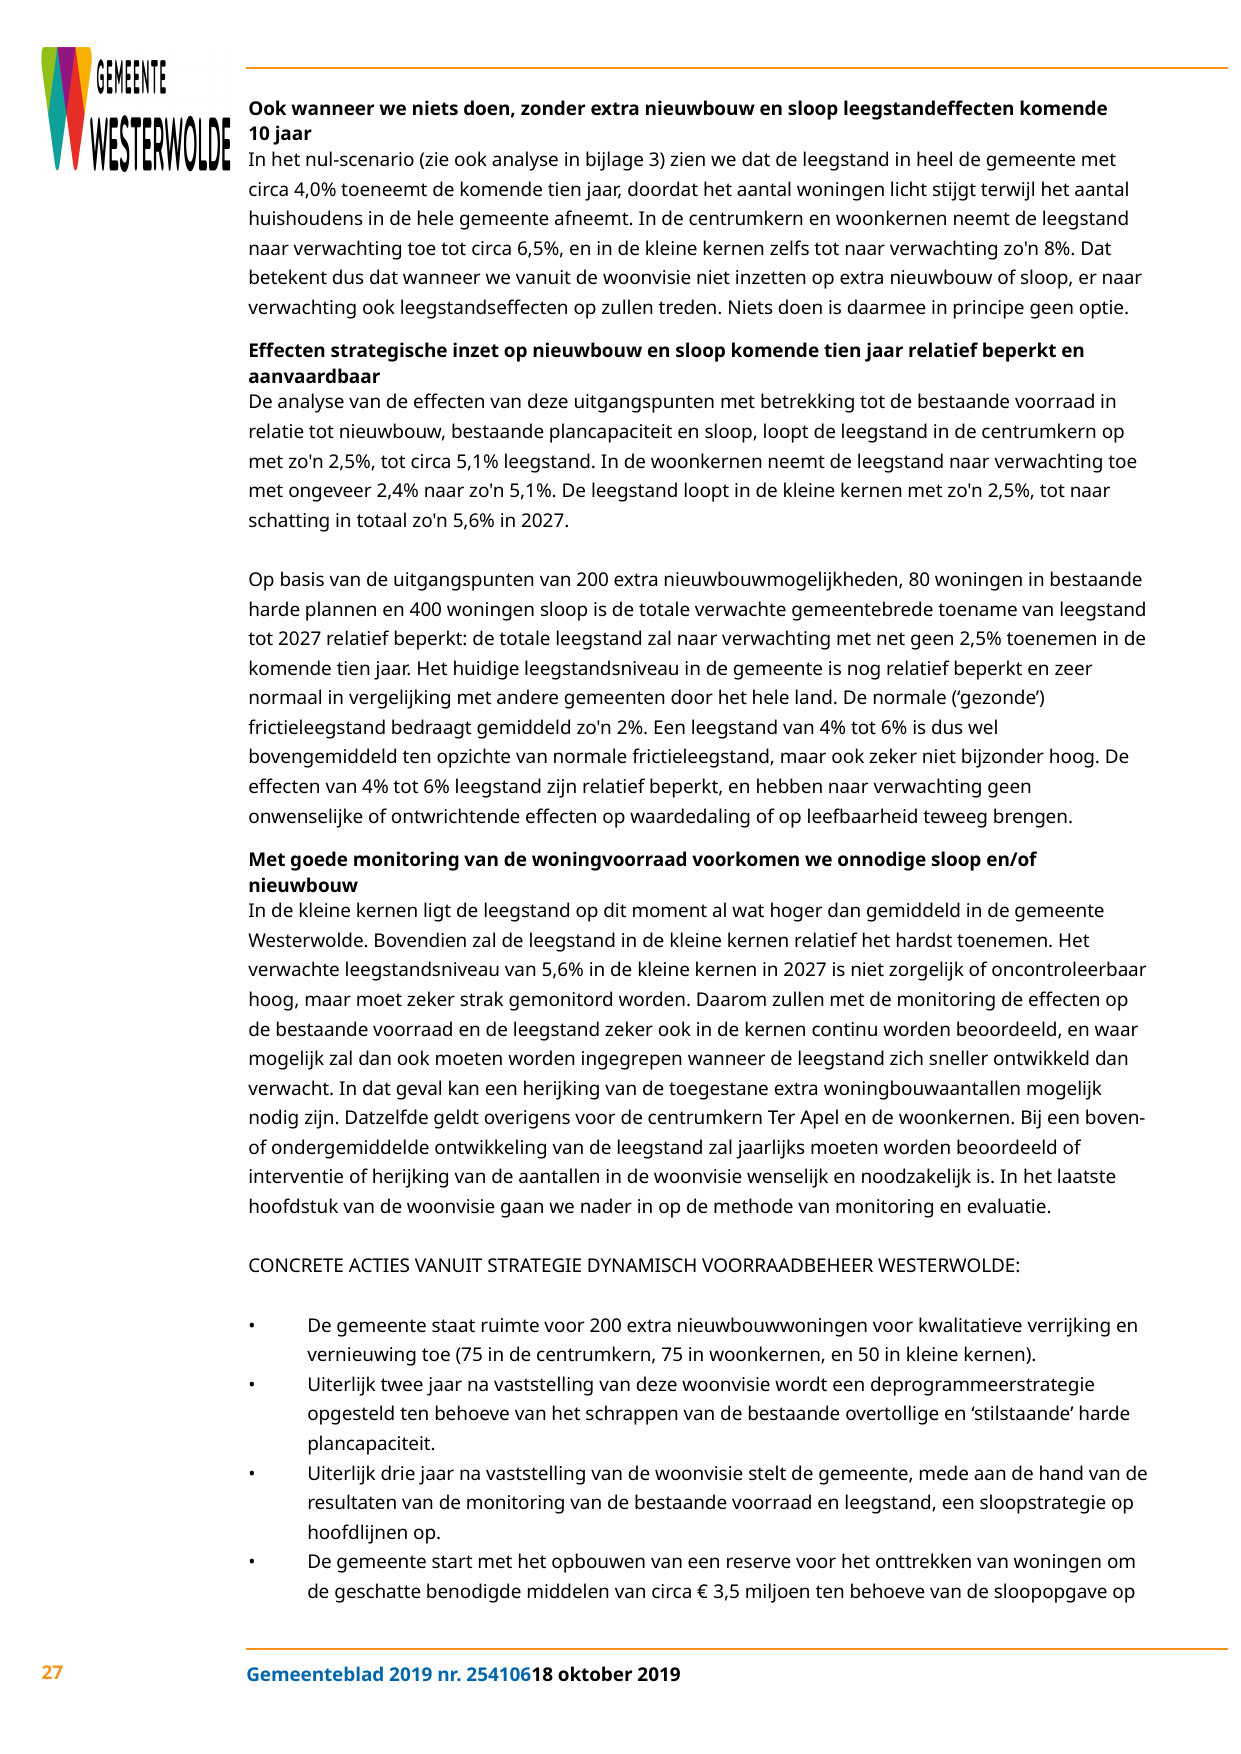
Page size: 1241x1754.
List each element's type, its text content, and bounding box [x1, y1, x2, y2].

text Op basis van de uitgangspunten van 200 extra nieuwbouwmogelijkheden, 80 woningen in bestaande harde plannen en 400 woningen sloop is de totale verwachte gemeentebrede toename van leegstand tot 2027 relatief beperkt: de totale leegstand zal naar verwachting met net geen 2,5% toenemen in de komende tien jaar. Het huidige leegstandsniveau in de gemeente is nog relatief beperkt en zeer normaal in vergelijking met andere gemeenten door het hele land. De normale (‘gezonde’) frictieleegstand bedraagt gemiddeld zo'n 2%. Een leegstand van 4% tot 6% is dus wel bovengemiddeld ten opzichte van normale frictieleegstand, maar ook zeker niet bijzonder hoog. De effecten van 4% tot 6% leegstand zijn relatief beperkt, en hebben naar verwachting geen onwenselijke of ontwrichtende effecten op waardedaling of op leefbaarheid teweeg brengen. [248, 566, 1152, 829]
text Met goede monitoring van de woningvoorraad voorkomen we onnodige sloop en/of nieuwbouw [248, 846, 1152, 897]
text In het nul-scenario (zie ook analyse in bijlage 3) zien we dat de leegstand in heel de gemeente met circa 4,0% toeneemt de komende tien jaar, doordat het aantal woningen licht stijgt terwijl het aantal huishoudens in de hele gemeente afneemt. In de centrumkern en woonkernen neemt de leegstand naar verwachting toe tot circa 6,5%, en in de kleine kernen zelfs tot naar verwachting zo'n 8%. Dat betekent dus dat wanneer we vanuit de woonvisie niet inzetten op extra nieuwbouw of sloop, er naar verwachting ook leegstandseffecten op zullen treden. Niets doen is daarmee in principe geen optie. [248, 146, 1152, 320]
text In de kleine kernen ligt de leegstand op dit moment al wat hoger dan gemiddeld in de gemeente Westerwolde. Bovendien zal de leegstand in de kleine kernen relatief het hardst toenemen. Het verwachte leegstandsniveau van 5,6% in de kleine kernen in 2027 is niet zorgelijk of oncontroleerbaar hoog, maar moet zeker strak gemonitord worden. Daarom zullen met de monitoring de effecten op de bestaande voorraad en de leegstand zeker ook in de kernen continu worden beoordeeld, en waar mogelijk zal dan ook moeten worden ingegrepen wanneer de leegstand zich sneller ontwikkeld dan verwacht. In dat geval kan een herijking van de toegestane extra woningbouwaantallen mogelijk nodig zijn. Datzelfde geldt overigens voor de centrumkern Ter Apel en de woonkernen. Bij een boven- of ondergemiddelde ontwikkeling van de leegstand zal jaarlijks moeten worden beoordeeld of interventie of herijking van de aantallen in de woonvisie wenselijk en noodzakelijk is. In het laatste hoofdstuk van de woonvisie gaan we nader in op de methode van monitoring en evaluatie. [248, 897, 1152, 1219]
text Effecten strategische inzet op nieuwbouw en sloop komende tien jaar relatief beperkt en aanvaardbaar [248, 337, 1152, 389]
text Ook wanneer we niets doen, zonder extra nieuwbouw en sloop leegstandeffecten komende 10 jaar [248, 95, 1152, 146]
table_header CONCRETE ACTIES VANUIT STRATEGIE DYNAMISCH VOORRAADBEHEER WESTERWOLDE: De gemeente staat ruimte voor 200 extra nieuwbouwwoningen voor kwalitatieve verrijking en vernieuwing toe (75 in de centrumkern, 75 in woonkernen, en 50 in kleine kernen). Uiterlijk twee jaar na vaststelling van deze woonvisie wordt een deprogrammeerstrategie opgesteld ten behoeve van het schrappen van de bestaande overtollige en ‘stilstaande’ harde plancapaciteit. Uiterlijk drie jaar na vaststelling van de woonvisie stelt de gemeente, mede aan de hand van de resultaten van de monitoring van de bestaande voorraad en leegstand, een sloopstrategie op hoofdlijnen op. De gemeente start met het opbouwen van een reserve voor het onttrekken van woningen om de geschatte benodigde middelen van circa € 3,5 miljoen ten behoeve van de sloopopgave op [248, 1253, 1152, 1604]
picture [41, 47, 231, 172]
text De analyse van de effecten van deze uitgangspunten met betrekking tot de bestaande voorraad in relatie tot nieuwbouw, bestaande plancapaciteit en sloop, loopt de leegstand in de centrumkern op met zo'n 2,5%, tot circa 5,1% leegstand. In de woonkernen neemt de leegstand naar verwachting toe met ongeveer 2,4% naar zo'n 5,1%. De leegstand loopt in de kleine kernen met zo'n 2,5%, tot naar schatting in totaal zo'n 5,6% in 2027. [248, 389, 1152, 533]
